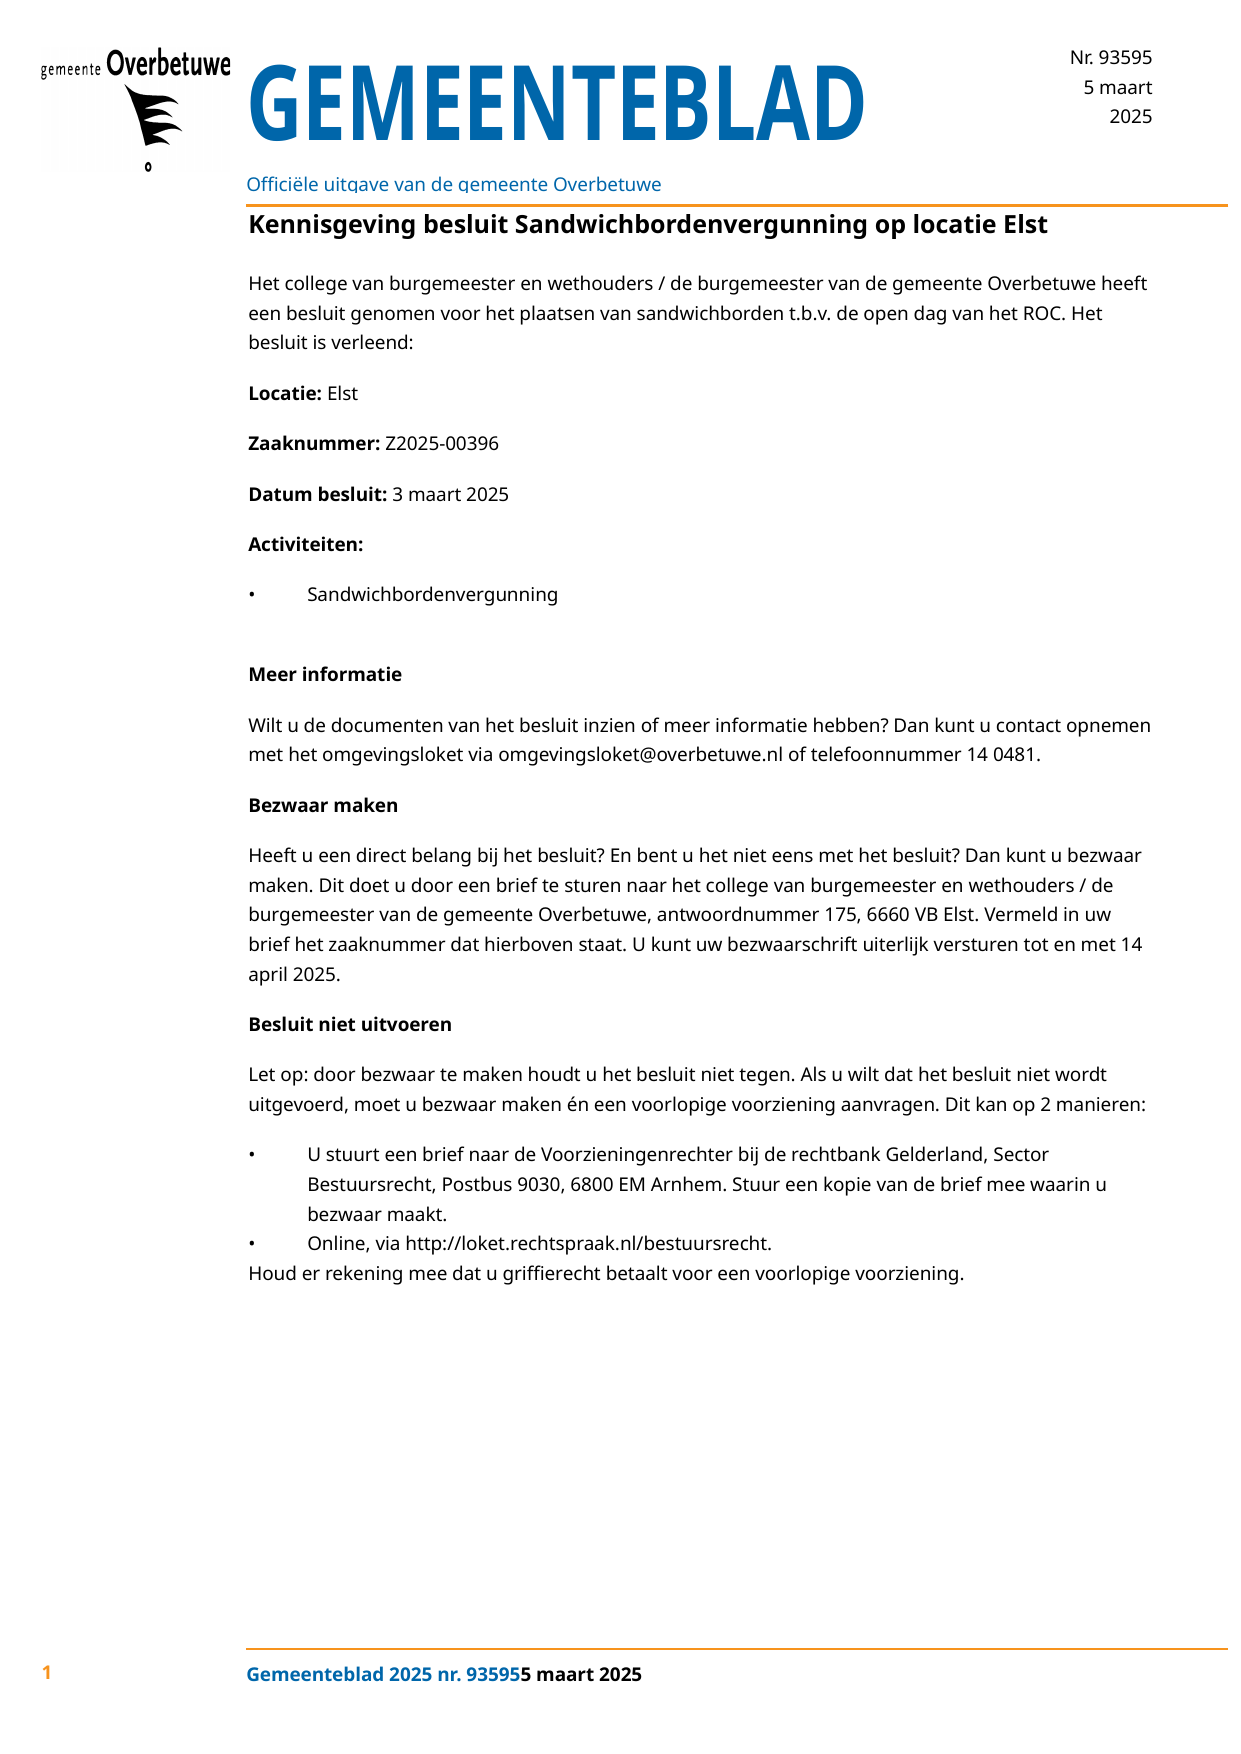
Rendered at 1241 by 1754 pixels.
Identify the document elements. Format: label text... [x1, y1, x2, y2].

text Het college van burgemeester en wethouders / de burgemeester van de gemeente Overbetuwe heeft een besluit genomen voor het plaatsen van sandwichborden t.b.v. de open dag van het ROC. Het besluit is verleend: [248, 270, 1152, 355]
text Houd er rekening mee dat u griffierecht betaalt voor een voorlopige voorziening. [248, 1260, 1152, 1286]
list Sandwichbordenvergunning [248, 582, 1152, 607]
text Wilt u de documenten van het besluit inzien of meer informatie hebben? Dan kunt u contact opnemen met het omgevingsloket via omgevingsloket@overbetuwe.nl of telefoonnummer 14 0481. [248, 712, 1152, 767]
text Bezwaar maken [248, 792, 1152, 818]
list Online, via http://loket.rechtspraak.nl/bestuursrecht. [248, 1230, 1152, 1256]
list U stuurt een brief naar de Voorzieningenrechter bij de rechtbank Gelderland, Sector Bestuursrecht, Postbus 9030, 6800 EM Arnhem. Stuur een kopie van de brief mee waarin u bezwaar maakt. [248, 1142, 1152, 1226]
text Let op: door bezwaar te maken houdt u het besluit niet tegen. Als u wilt dat het besluit niet wordt uitgevoerd, moet u bezwaar maken én een voorlopige voorziening aanvragen. Dit kan op 2 manieren: [248, 1062, 1152, 1117]
text Besluit niet uitvoeren [248, 1011, 1152, 1037]
text Meer informatie [248, 662, 1152, 687]
text Zaaknummer: Z2025-00396 [248, 430, 1152, 456]
picture [41, 47, 231, 172]
text Kennisgeving besluit Sandwichbordenvergunning op locatie Elst [248, 207, 1152, 241]
text Activiteiten: [248, 531, 1152, 557]
text Locatie: Elst [248, 380, 1152, 406]
text Datum besluit: 3 maart 2025 [248, 481, 1152, 506]
text Heeft u een direct belang bij het besluit? En bent u het niet eens met het besluit? Dan kunt u bezwaar maken. Dit doet u door een brief te sturen naar het college van burgemeester en wethouders / de burgemeester van de gemeente Overbetuwe, antwoordnummer 175, 6660 VB Elst. Vermeld in uw brief het zaaknummer dat hierboven staat. U kunt uw bezwaarschrift uiterlijk versturen tot en met 14 april 2025. [248, 842, 1152, 986]
